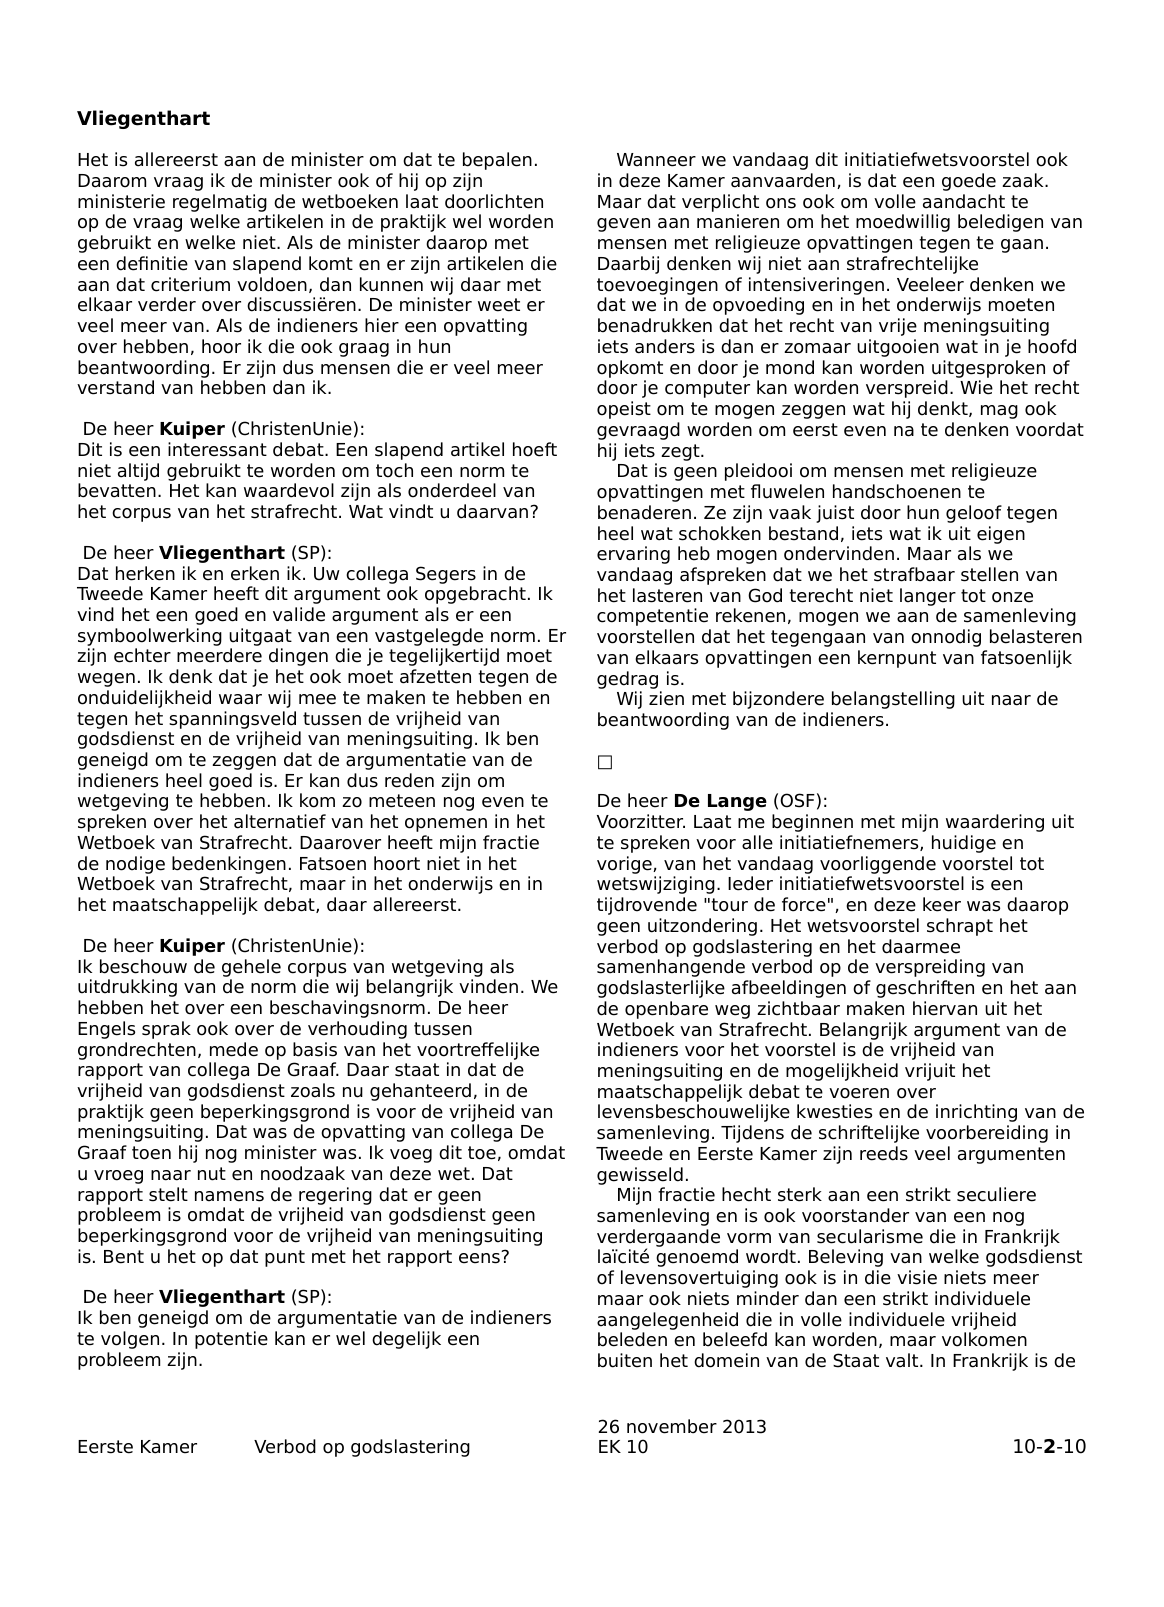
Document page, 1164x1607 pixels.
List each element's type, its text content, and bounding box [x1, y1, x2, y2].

text □ [596, 751, 1087, 771]
text Het is allereerst aan de minister om dat te bepalen. Daarom vraag ik de minister ook of hij op zijn ministerie regelmatig de wetboeken laat doorlichten op de vraag welke artikelen in de praktijk wel worden gebruikt en welke niet. Als de minister daarop met een definitie van slapend komt en er zijn artikelen die aan dat criterium voldoen, dan kunnen wij daar met elkaar verder over discussiëren. De minister weet er veel meer van. Als de indieners hier een opvatting over hebben, hoor ik die ook graag in hun beantwoording. Er zijn dus mensen die er veel meer verstand van hebben dan ik. [77, 150, 567, 399]
text Wanneer we vandaag dit initiatiefwetsvoorstel ook in deze Kamer aanvaarden, is dat een goede zaak. Maar dat verplicht ons ook om volle aandacht te geven aan manieren om het moedwillig beledigen van mensen met religieuze opvattingen tegen te gaan. Daarbij denken wij niet aan strafrechtelijke toevoegingen of intensiveringen. Veeleer denken we dat we in de opvoeding en in het onderwijs moeten benadrukken dat het recht van vrije meningsuiting iets anders is dan er zomaar uitgooien wat in je hoofd opkomt en door je mond kan worden uitgesproken of door je computer kan worden verspreid. Wie het recht opeist om te mogen zeggen wat hij denkt, mag ook gevraagd worden om eerst even na te denken voordat hij iets zegt. [596, 150, 1087, 461]
text Mijn fractie hecht sterk aan een strikt seculiere samenleving en is ook voorstander van een nog verdergaande vorm van secularisme die in Frankrijk laïcité genoemd wordt. Beleving van welke godsdienst of levensovertuiging ook is in die visie niets meer maar ook niets minder dan een strikt individuele aangelegenheid die in volle individuele vrijheid beleden en beleefd kan worden, maar volkomen buiten het domein van de Staat valt. In Frankrijk is de [596, 1185, 1087, 1372]
text Voorzitter. Laat me beginnen met mijn waardering uit te spreken voor alle initiatiefnemers, huidige en vorige, van het vandaag voorliggende voorstel tot wetswijziging. Ieder initiatiefwetsvoorstel is een tijdrovende "tour de force", en deze keer was daarop geen uitzondering. Het wetsvoorstel schrapt het verbod op godslastering en het daarmee samenhangende verbod op de verspreiding van godslasterlijke afbeeldingen of geschriften en het aan de openbare weg zichtbaar maken hiervan uit het Wetboek van Strafrecht. Belangrijk argument van de indieners voor het voorstel is de vrijheid van meningsuiting en de mogelijkheid vrijuit het maatschappelijk debat te voeren over levensbeschouwelijke kwesties en de inrichting van de samenleving. Tijdens de schriftelijke voorbereiding in Tweede en Eerste Kamer zijn reeds veel argumenten gewisseld. [596, 812, 1087, 1185]
text Wij zien met bijzondere belangstelling uit naar de beantwoording van de indieners. [596, 689, 1087, 731]
text Dat herken ik en erken ik. Uw collega Segers in de Tweede Kamer heeft dit argument ook opgebracht. Ik vind het een goed en valide argument als er een symboolwerking uitgaat van een vastgelegde norm. Er zijn echter meerdere dingen die je tegelijkertijd moet wegen. Ik denk dat je het ook moet afzetten tegen de onduidelijkheid waar wij mee te maken te hebben en tegen het spanningsveld tussen de vrijheid van godsdienst en de vrijheid van meningsuiting. Ik ben geneigd om te zeggen dat de argumentatie van de indieners heel goed is. Er kan dus reden zijn om wetgeving te hebben. Ik kom zo meteen nog even te spreken over het alternatief van het opnemen in het Wetboek van Strafrecht. Daarover heeft mijn fractie de nodige bedenkingen. Fatsoen hoort niet in het Wetboek van Strafrecht, maar in het onderwijs en in het maatschappelijk debat, daar allereerst. [77, 563, 567, 916]
text Dat is geen pleidooi om mensen met religieuze opvattingen met fluwelen handschoenen te benaderen. Ze zijn vaak juist door hun geloof tegen heel wat schokken bestand, iets wat ik uit eigen ervaring heb mogen ondervinden. Maar als we vandaag afspreken dat we het strafbaar stellen van het lasteren van God terecht niet langer tot onze competentie rekenen, mogen we aan de samenleving voorstellen dat het tegengaan van onnodig belasteren van elkaars opvattingen een kernpunt van fatsoenlijk gedrag is. [596, 461, 1087, 689]
text De heer De Lange (OSF): [596, 791, 1087, 812]
text De heer Kuiper (ChristenUnie): [77, 936, 567, 956]
text De heer Vliegenthart (SP): [77, 543, 567, 563]
text Ik ben geneigd om de argumentatie van de indieners te volgen. In potentie kan er wel degelijk een probleem zijn. [77, 1308, 567, 1370]
text Dit is een interessant debat. Een slapend artikel hoeft niet altijd gebruikt te worden om toch een norm te bevatten. Het kan waardevol zijn als onderdeel van het corpus van het strafrecht. Wat vindt u daarvan? [77, 440, 567, 523]
text De heer Vliegenthart (SP): [77, 1287, 567, 1308]
text Ik beschouw de gehele corpus van wetgeving als uitdrukking van de norm die wij belangrijk vinden. We hebben het over een beschavingsnorm. De heer Engels sprak ook over de verhouding tussen grondrechten, mede op basis van het voortreffelijke rapport van collega De Graaf. Daar staat in dat de vrijheid van godsdienst zoals nu gehanteerd, in de praktijk geen beperkingsgrond is voor de vrijheid van meningsuiting. Dat was de opvatting van collega De Graaf toen hij nog minister was. Ik voeg dit toe, omdat u vroeg naar nut en noodzaak van deze wet. Dat rapport stelt namens de regering dat er geen probleem is omdat de vrijheid van godsdienst geen beperkingsgrond voor de vrijheid van meningsuiting is. Bent u het op dat punt met het rapport eens? [77, 956, 567, 1267]
text De heer Kuiper (ChristenUnie): [77, 419, 567, 440]
